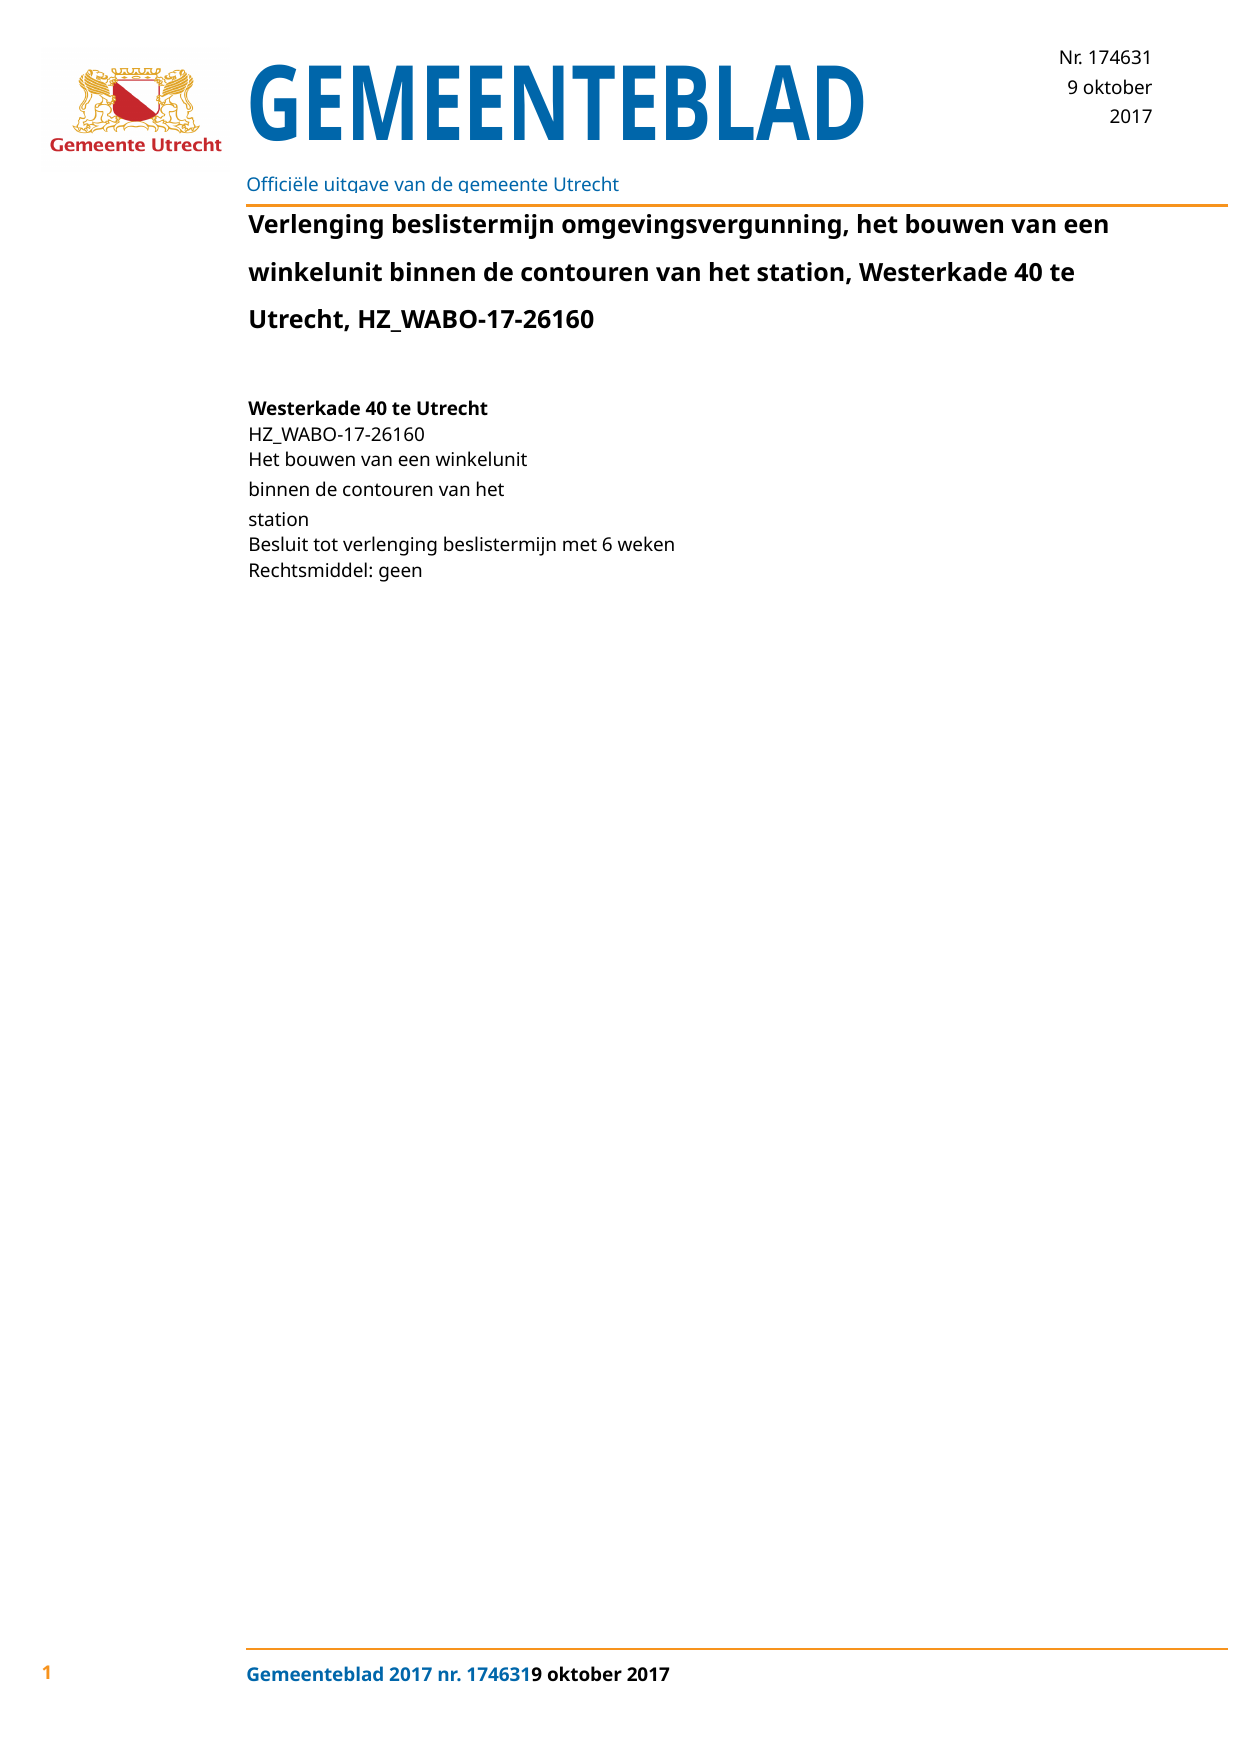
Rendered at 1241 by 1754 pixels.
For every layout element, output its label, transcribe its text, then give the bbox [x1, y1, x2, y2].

table_cell HZ_WABO-17-26160 [248, 421, 1152, 447]
picture [41, 47, 231, 172]
table_header Westerkade 40 te Utrecht [248, 395, 1152, 421]
text Verlenging beslistermijn omgevingsvergunning, het bouwen van een winkelunit binnen de contouren van het station, Westerkade 40 te Utrecht, HZ_WABO-17-26160 [248, 207, 1152, 336]
table_cell Het bouwen van een winkelunit binnen de contouren van het station [248, 447, 549, 532]
table_cell Rechtsmiddel: geen [248, 557, 1152, 583]
table_cell Besluit tot verlenging beslistermijn met 6 weken [248, 532, 1152, 557]
